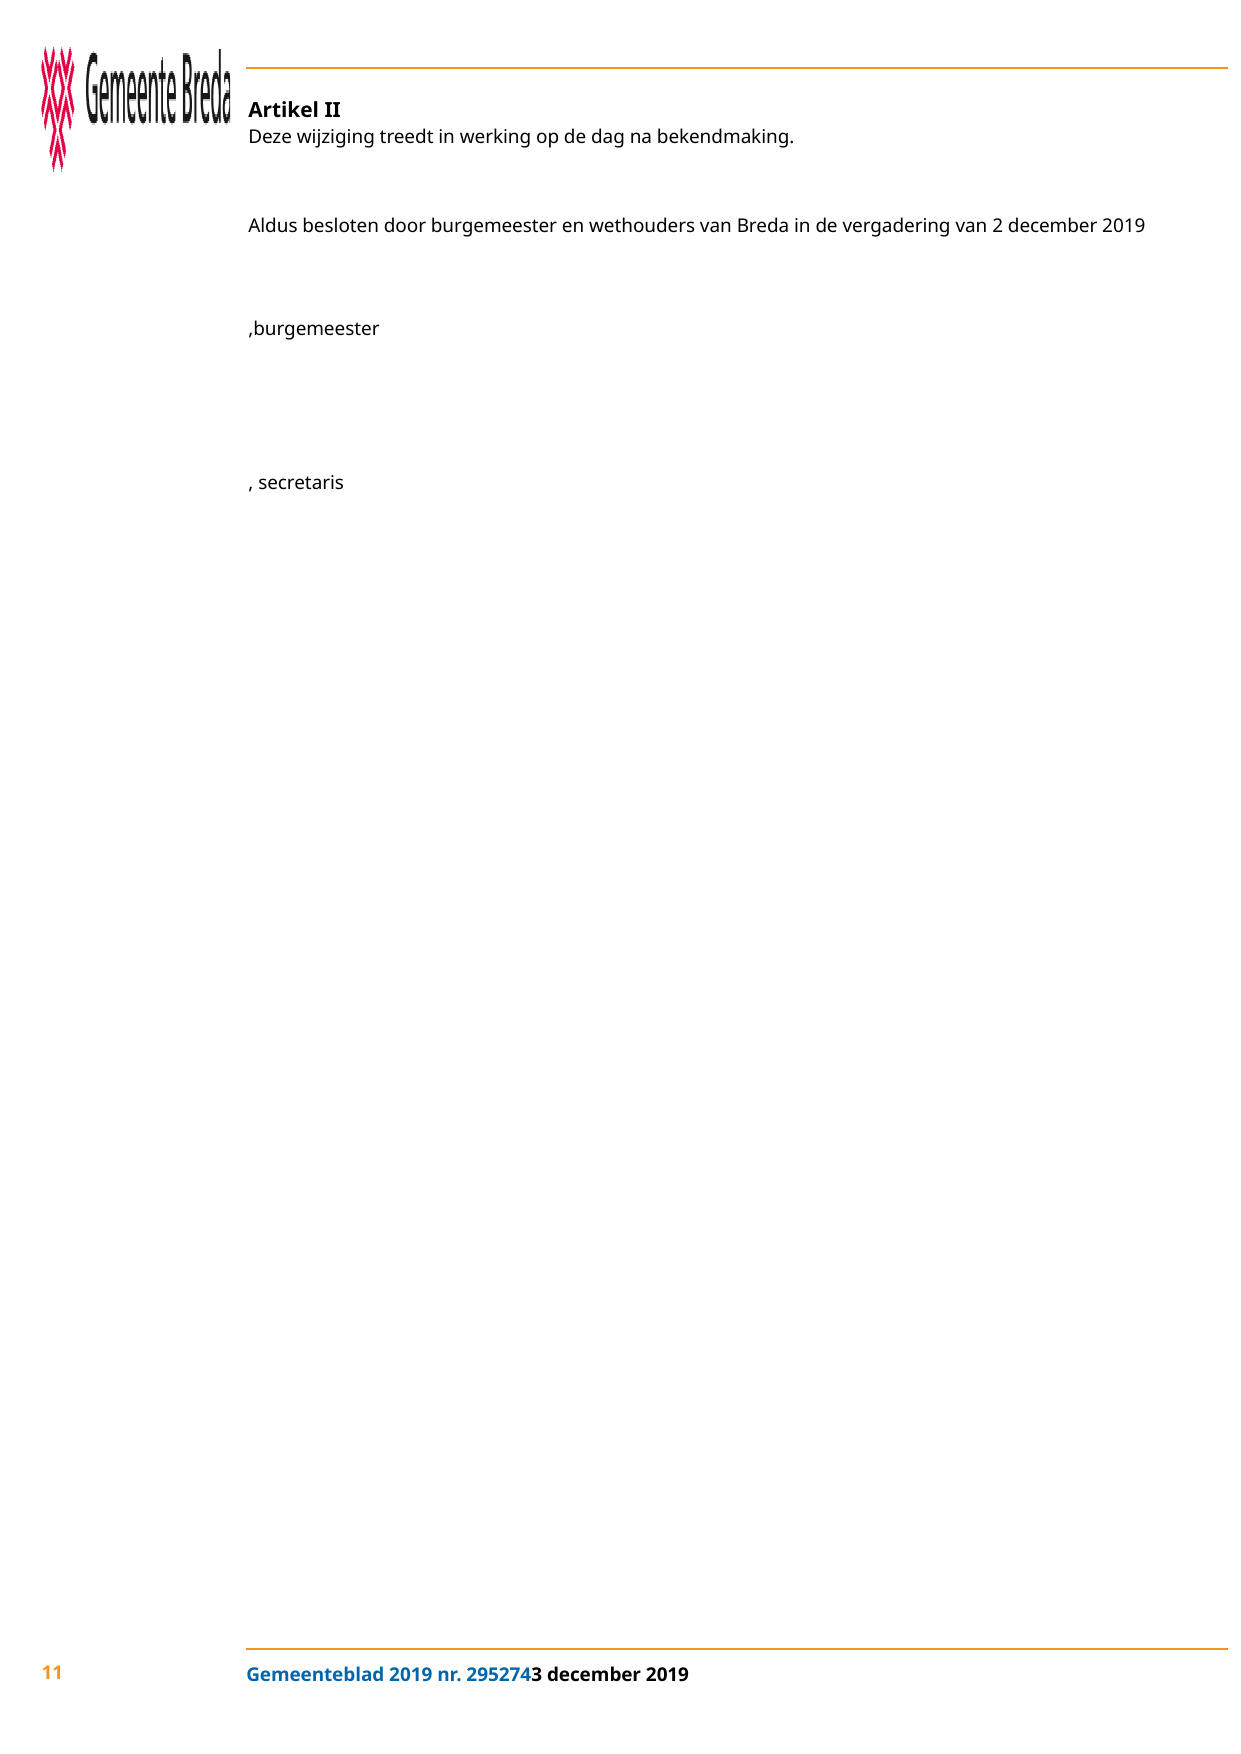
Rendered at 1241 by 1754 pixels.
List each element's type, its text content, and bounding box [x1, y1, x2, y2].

text , secretaris [248, 469, 1152, 495]
text Artikel II [248, 95, 1152, 123]
text Aldus besloten door burgemeester en wethouders van Breda in de vergadering van 2 december 2019 [248, 212, 1152, 238]
text ,burgemeester [248, 315, 1152, 341]
picture [41, 47, 231, 172]
text Deze wijziging treedt in werking op de dag na bekendmaking. [248, 123, 1152, 149]
